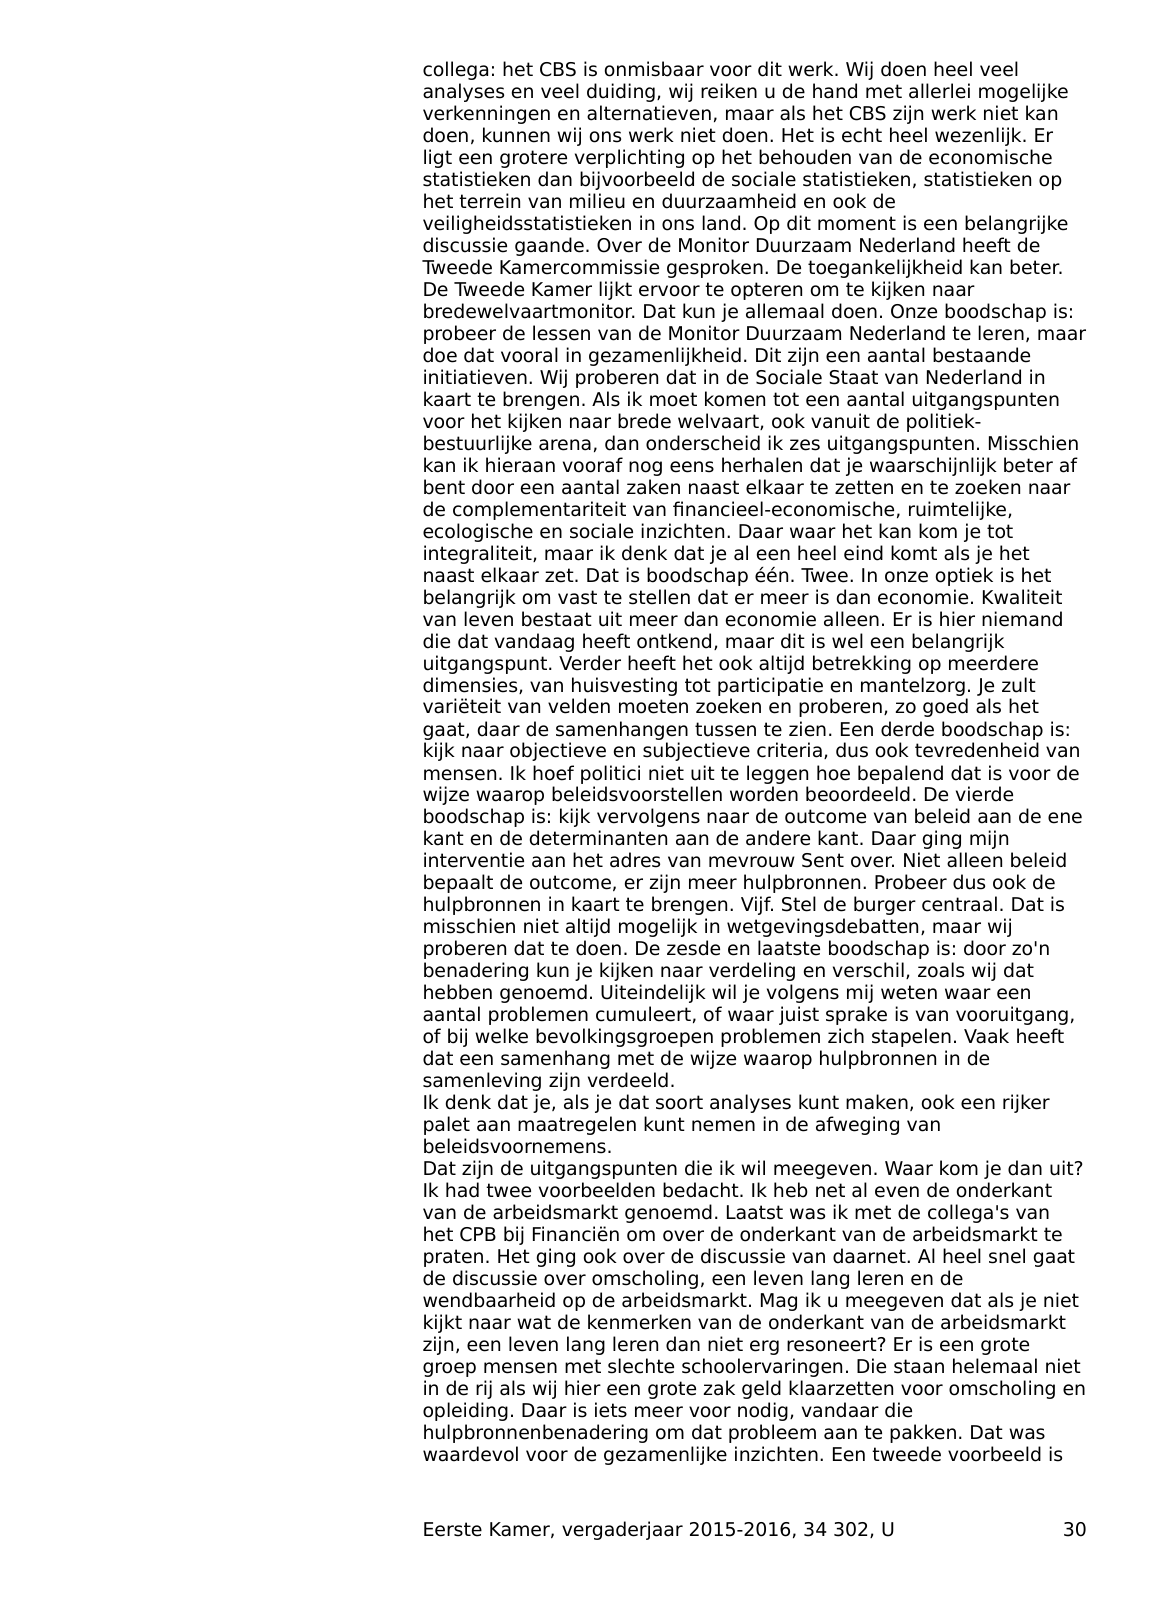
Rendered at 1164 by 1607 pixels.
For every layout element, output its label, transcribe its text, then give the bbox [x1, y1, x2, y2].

text collega: het CBS is onmisbaar voor dit werk. Wij doen heel veel analyses en veel duiding, wij reiken u de hand met allerlei mogelijke verkenningen en alternatieven, maar als het CBS zijn werk niet kan doen, kunnen wij ons werk niet doen. Het is echt heel wezenlijk. Er ligt een grotere verplichting op het behouden van de economische statistieken dan bijvoorbeeld de sociale statistieken, statistieken op het terrein van milieu en duurzaamheid en ook de veiligheidsstatistieken in ons land. Op dit moment is een belangrijke discussie gaande. Over de Monitor Duurzaam Nederland heeft de Tweede Kamercommissie gesproken. De toegankelijkheid kan beter. De Tweede Kamer lijkt ervoor te opteren om te kijken naar bredewelvaartmonitor. Dat kun je allemaal doen. Onze boodschap is: probeer de lessen van de Monitor Duurzaam Nederland te leren, maar doe dat vooral in gezamenlijkheid. Dit zijn een aantal bestaande initiatieven. Wij proberen dat in de Sociale Staat van Nederland in kaart te brengen. Als ik moet komen tot een aantal uitgangspunten voor het kijken naar brede welvaart, ook vanuit de politiek-bestuurlijke arena, dan onderscheid ik zes uitgangspunten. Misschien kan ik hieraan vooraf nog eens herhalen dat je waarschijnlijk beter af bent door een aantal zaken naast elkaar te zetten en te zoeken naar de complementariteit van financieel-economische, ruimtelijke, ecologische en sociale inzichten. Daar waar het kan kom je tot integraliteit, maar ik denk dat je al een heel eind komt als je het naast elkaar zet. Dat is boodschap één. Twee. In onze optiek is het belangrijk om vast te stellen dat er meer is dan economie. Kwaliteit van leven bestaat uit meer dan economie alleen. Er is hier niemand die dat vandaag heeft ontkend, maar dit is wel een belangrijk uitgangspunt. Verder heeft het ook altijd betrekking op meerdere dimensies, van huisvesting tot participatie en mantelzorg. Je zult variëteit van velden moeten zoeken en proberen, zo goed als het gaat, daar de samenhangen tussen te zien. Een derde boodschap is: kijk naar objectieve en subjectieve criteria, dus ook tevredenheid van mensen. Ik hoef politici niet uit te leggen hoe bepalend dat is voor de wijze waarop beleidsvoorstellen worden beoordeeld. De vierde boodschap is: kijk vervolgens naar de outcome van beleid aan de ene kant en de determinanten aan de andere kant. Daar ging mijn interventie aan het adres van mevrouw Sent over. Niet alleen beleid bepaalt de outcome, er zijn meer hulpbronnen. Probeer dus ook de hulpbronnen in kaart te brengen. Vijf. Stel de burger centraal. Dat is misschien niet altijd mogelijk in wetgevingsdebatten, maar wij proberen dat te doen. De zesde en laatste boodschap is: door zo'n benadering kun je kijken naar verdeling en verschil, zoals wij dat hebben genoemd. Uiteindelijk wil je volgens mij weten waar een aantal problemen cumuleert, of waar juist sprake is van vooruitgang, of bij welke bevolkingsgroepen problemen zich stapelen. Vaak heeft dat een samenhang met de wijze waarop hulpbronnen in de samenleving zijn verdeeld. [422, 59, 1087, 1092]
text Dat zijn de uitgangspunten die ik wil meegeven. Waar kom je dan uit? Ik had twee voorbeelden bedacht. Ik heb net al even de onderkant van de arbeidsmarkt genoemd. Laatst was ik met de collega's van het CPB bij Financiën om over de onderkant van de arbeidsmarkt te praten. Het ging ook over de discussie van daarnet. Al heel snel gaat de discussie over omscholing, een leven lang leren en de wendbaarheid op de arbeidsmarkt. Mag ik u meegeven dat als je niet kijkt naar wat de kenmerken van de onderkant van de arbeidsmarkt zijn, een leven lang leren dan niet erg resoneert? Er is een grote groep mensen met slechte schoolervaringen. Die staan helemaal niet in de rij als wij hier een grote zak geld klaarzetten voor omscholing en opleiding. Daar is iets meer voor nodig, vandaar die hulpbronnenbenadering om dat probleem aan te pakken. Dat was waardevol voor de gezamenlijke inzichten. Een tweede voorbeeld is [422, 1158, 1087, 1466]
text Ik denk dat je, als je dat soort analyses kunt maken, ook een rijker palet aan maatregelen kunt nemen in de afweging van beleidsvoornemens. [422, 1092, 1087, 1158]
